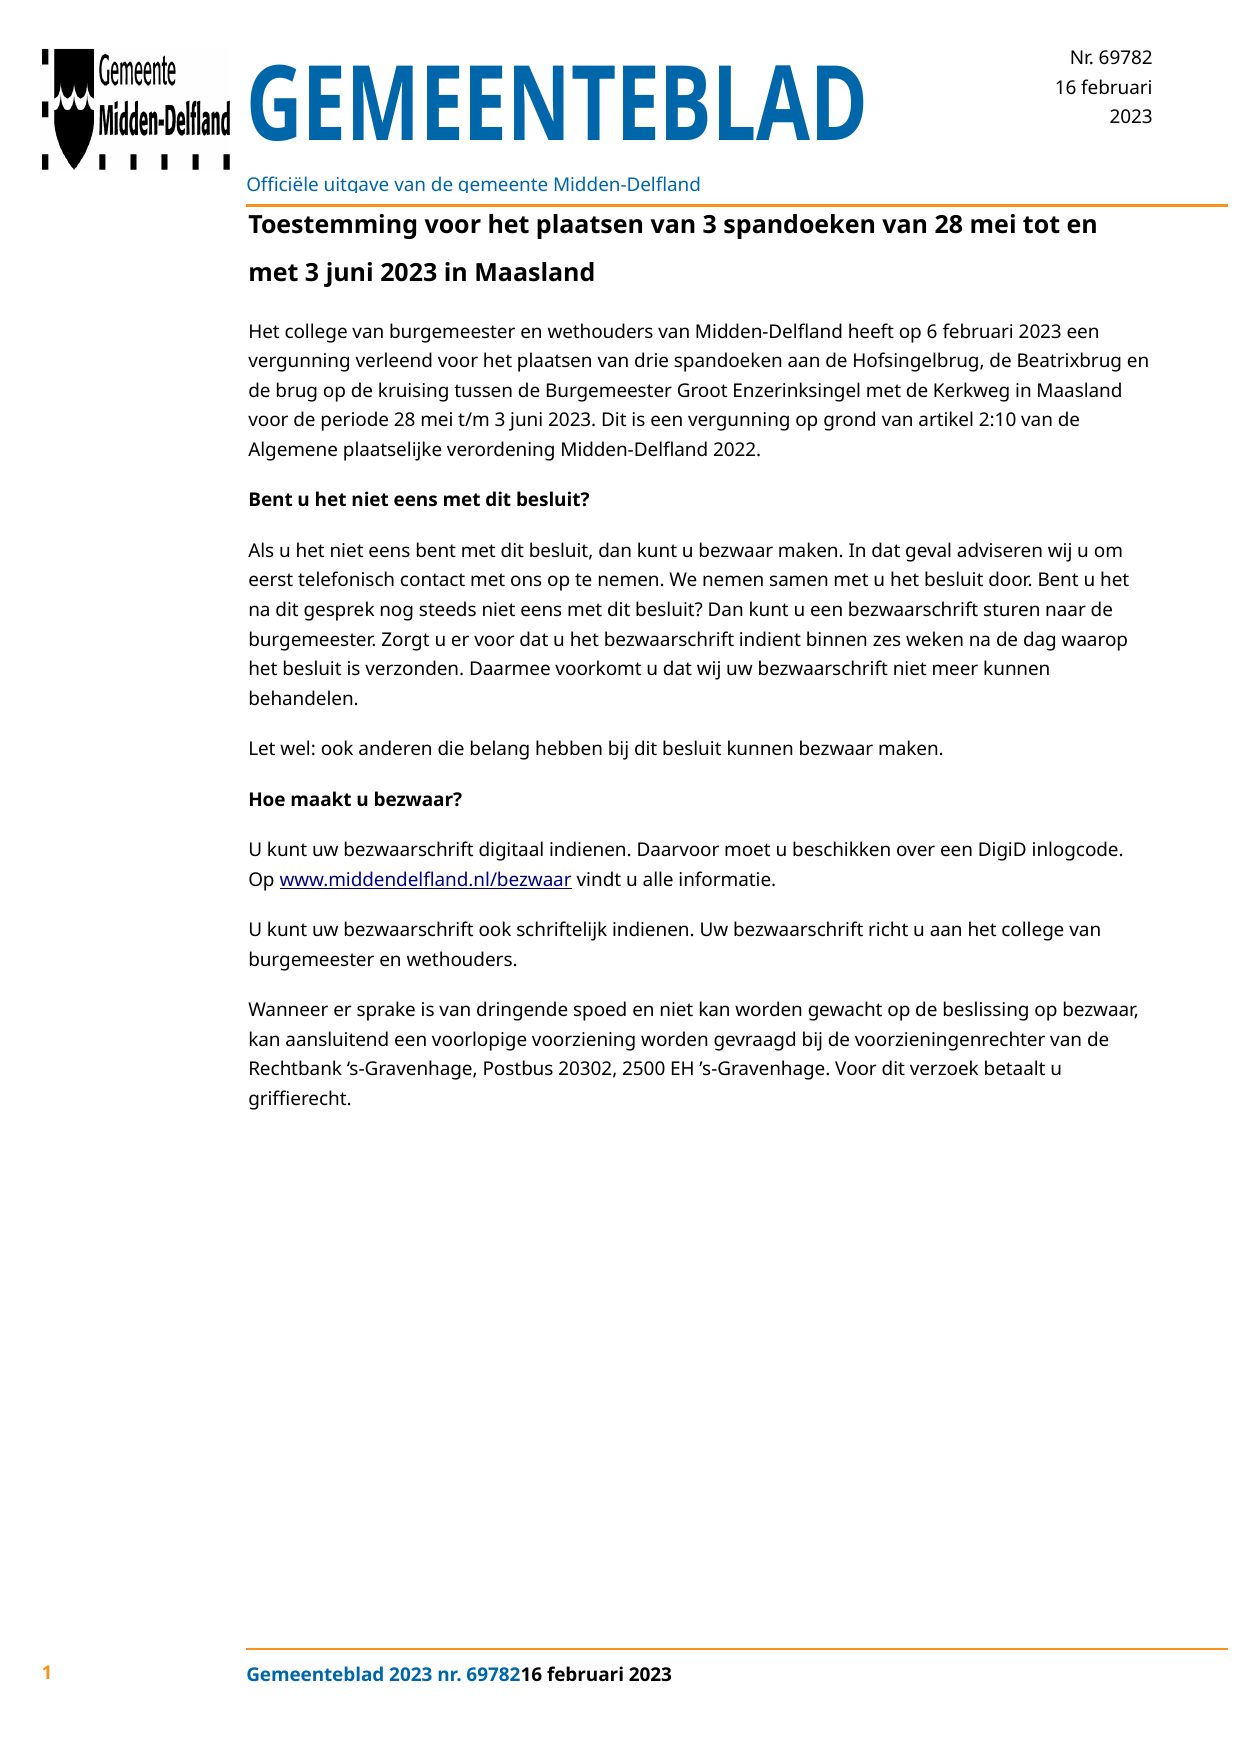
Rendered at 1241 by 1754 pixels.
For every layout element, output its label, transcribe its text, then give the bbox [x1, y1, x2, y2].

text Hoe maakt u bezwaar? [248, 786, 1152, 812]
picture [41, 47, 231, 172]
text Wanneer er sprake is van dringende spoed en niet kan worden gewacht op de beslissing op bezwaar, kan aansluitend een voorlopige voorziening worden gevraagd bij de voorzieningenrechter van de Rechtbank ‘s-Gravenhage, Postbus 20302, 2500 EH ’s-Gravenhage. Voor dit verzoek betaalt u griffierecht. [248, 996, 1152, 1111]
text Bent u het niet eens met dit besluit? [248, 487, 1152, 512]
text U kunt uw bezwaarschrift digitaal indienen. Daarvoor moet u beschikken over een DigiD inlogcode. Op www.middendelfland.nl/bezwaar vindt u alle informatie. [248, 836, 1152, 892]
text Let wel: ook anderen die belang hebben bij dit besluit kunnen bezwaar maken. [248, 735, 1152, 761]
text U kunt uw bezwaarschrift ook schriftelijk indienen. Uw bezwaarschrift richt u aan het college van burgemeester en wethouders. [248, 916, 1152, 972]
text Toestemming voor het plaatsen van 3 spandoeken van 28 mei tot en met 3 juni 2023 in Maasland [248, 207, 1152, 288]
text Het college van burgemeester en wethouders van Midden-Delfland heeft op 6 februari 2023 een vergunning verleend voor het plaatsen van drie spandoeken aan de Hofsingelbrug, de Beatrixbrug en de brug op de kruising tussen de Burgemeester Groot Enzerinksingel met de Kerkweg in Maasland voor de periode 28 mei t/m 3 juni 2023. Dit is een vergunning op grond van artikel 2:10 van de Algemene plaatselijke verordening Midden-Delfland 2022. [248, 318, 1152, 462]
text Als u het niet eens bent met dit besluit, dan kunt u bezwaar maken. In dat geval adviseren wij u om eerst telefonisch contact met ons op te nemen. We nemen samen met u het besluit door. Bent u het na dit gesprek nog steeds niet eens met dit besluit? Dan kunt u een bezwaarschrift sturen naar de burgemeester. Zorgt u er voor dat u het bezwaarschrift indient binnen zes weken na de dag waarop het besluit is verzonden. Daarmee voorkomt u dat wij uw bezwaarschrift niet meer kunnen behandelen. [248, 537, 1152, 711]
